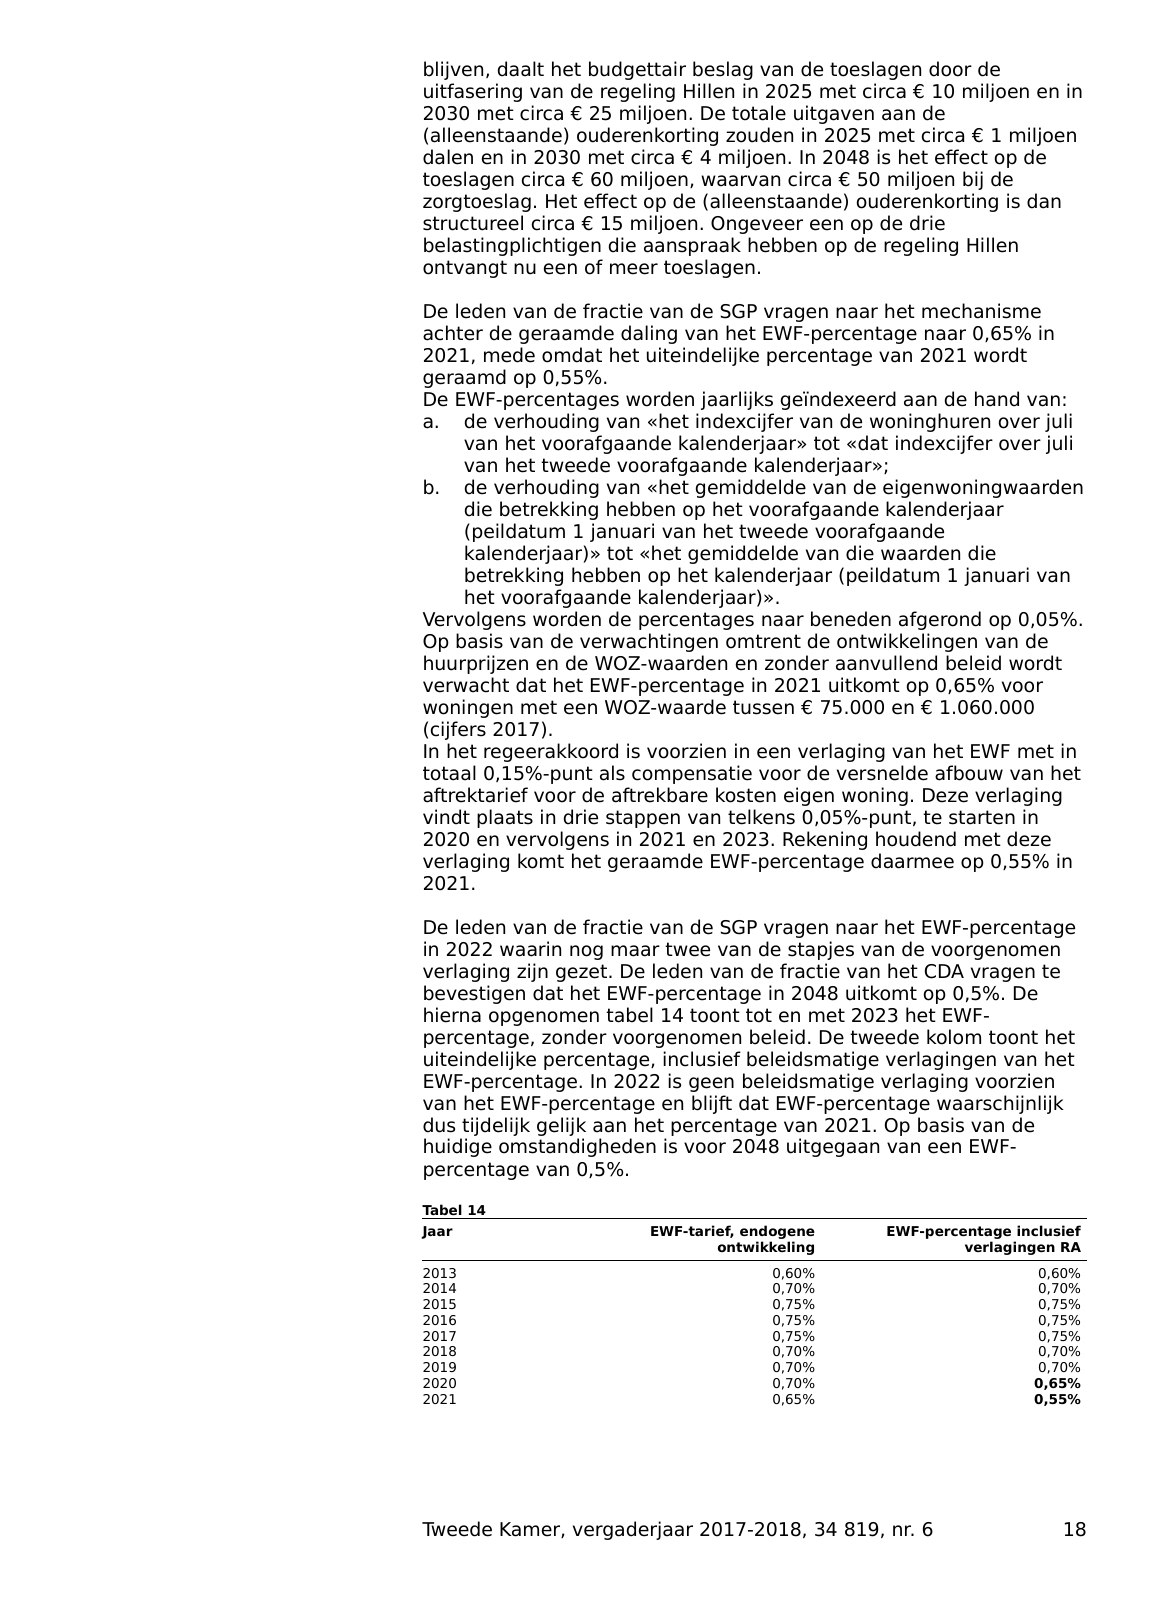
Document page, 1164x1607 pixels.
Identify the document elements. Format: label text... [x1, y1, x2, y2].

text In het regeerakkoord is voorzien in een verlaging van het EWF met in totaal 0,15%-punt als compensatie voor de versnelde afbouw van het aftrektarief voor de aftrekbare kosten eigen woning. Deze verlaging vindt plaats in drie stappen van telkens 0,05%-punt, te starten in 2020 en vervolgens in 2021 en 2023. Rekening houdend met deze verlaging komt het geraamde EWF-percentage daarmee op 0,55% in 2021. [422, 741, 1087, 894]
table_cell EWF-percentage inclusief verlagingen RA [821, 1219, 1087, 1260]
text Op basis van de verwachtingen omtrent de ontwikkelingen van de huurprijzen en de WOZ-waarden en zonder aanvullend beleid wordt verwacht dat het EWF-percentage in 2021 uitkomt op 0,65% voor woningen met een WOZ-waarde tussen € 75.000 en € 1.060.000 (cijfers 2017). [422, 631, 1087, 741]
table_cell 2016 [422, 1313, 555, 1328]
table_cell 0,70% [555, 1281, 821, 1297]
table_cell Jaar [422, 1219, 555, 1260]
text Vervolgens worden de percentages naar beneden afgerond op 0,05%. [422, 609, 1087, 631]
table_cell 0,70% [555, 1360, 821, 1376]
text blijven, daalt het budgettair beslag van de toeslagen door de uitfasering van de regeling Hillen in 2025 met circa € 10 miljoen en in 2030 met circa € 25 miljoen. De totale uitgaven aan de (alleenstaande) ouderenkorting zouden in 2025 met circa € 1 miljoen dalen en in 2030 met circa € 4 miljoen. In 2048 is het effect op de toeslagen circa € 60 miljoen, waarvan circa € 50 miljoen bij de zorgtoeslag. Het effect op de (alleenstaande) ouderenkorting is dan structureel circa € 15 miljoen. Ongeveer een op de drie belastingplichtigen die aanspraak hebben op de regeling Hillen ontvangt nu een of meer toeslagen. [422, 59, 1087, 279]
text De leden van de fractie van de SGP vragen naar het EWF-percentage in 2022 waarin nog maar twee van de stapjes van de voorgenomen verlaging zijn gezet. De leden van de fractie van het CDA vragen te bevestigen dat het EWF-percentage in 2048 uitkomt op 0,5%. De hierna opgenomen tabel 14 toont tot en met 2023 het EWF-percentage, zonder voorgenomen beleid. De tweede kolom toont het uiteindelijke percentage, inclusief beleidsmatige verlagingen van het EWF-percentage. In 2022 is geen beleidsmatige verlaging voorzien van het EWF-percentage en blijft dat EWF-percentage waarschijnlijk dus tijdelijk gelijk aan het percentage van 2021. Op basis van de huidige omstandigheden is voor 2048 uitgegaan van een EWF-percentage van 0,5%. [422, 917, 1087, 1180]
table_header Tabel 14 [422, 1202, 1087, 1218]
table_cell 0,60% [555, 1261, 821, 1281]
table_cell 2019 [422, 1360, 555, 1376]
table_cell 0,75% [555, 1313, 821, 1328]
table_cell 0,60% [821, 1261, 1087, 1281]
table_cell 0,75% [555, 1329, 821, 1344]
table_cell 0,65% [821, 1376, 1087, 1391]
text b. de verhouding van «het gemiddelde van de eigenwoningwaarden die betrekking hebben op het voorafgaande kalenderjaar (peildatum 1 januari van het tweede voorafgaande kalenderjaar)» tot «het gemiddelde van die waarden die betrekking hebben op het kalenderjaar (peildatum 1 januari van het voorafgaande kalenderjaar)». [422, 477, 1087, 609]
table_cell 2020 [422, 1376, 555, 1391]
table_cell 0,70% [555, 1376, 821, 1391]
table_cell 0,55% [821, 1391, 1087, 1407]
table_cell 2021 [422, 1391, 555, 1407]
text a. de verhouding van «het indexcijfer van de woninghuren over juli van het voorafgaande kalenderjaar» tot «dat indexcijfer over juli van het tweede voorafgaande kalenderjaar»; [422, 411, 1087, 477]
table_cell 0,75% [821, 1329, 1087, 1344]
text De leden van de fractie van de SGP vragen naar het mechanisme achter de geraamde daling van het EWF-percentage naar 0,65% in 2021, mede omdat het uiteindelijke percentage van 2021 wordt geraamd op 0,55%. [422, 301, 1087, 389]
table_cell 0,70% [555, 1344, 821, 1360]
table_cell 2014 [422, 1281, 555, 1297]
table_cell EWF-tarief, endogene ontwikkeling [555, 1219, 821, 1260]
table_cell 0,75% [821, 1313, 1087, 1328]
text De EWF-percentages worden jaarlijks geïndexeerd aan de hand van: [422, 389, 1087, 411]
table_cell 0,70% [821, 1344, 1087, 1360]
table_cell 0,65% [555, 1391, 821, 1407]
table_cell 2018 [422, 1344, 555, 1360]
table_cell 0,70% [821, 1281, 1087, 1297]
table_cell 2015 [422, 1297, 555, 1313]
table_cell 2017 [422, 1329, 555, 1344]
table_cell 0,75% [821, 1297, 1087, 1313]
table_cell 0,75% [555, 1297, 821, 1313]
table_cell 0,70% [821, 1360, 1087, 1376]
table_cell 2013 [422, 1261, 555, 1281]
